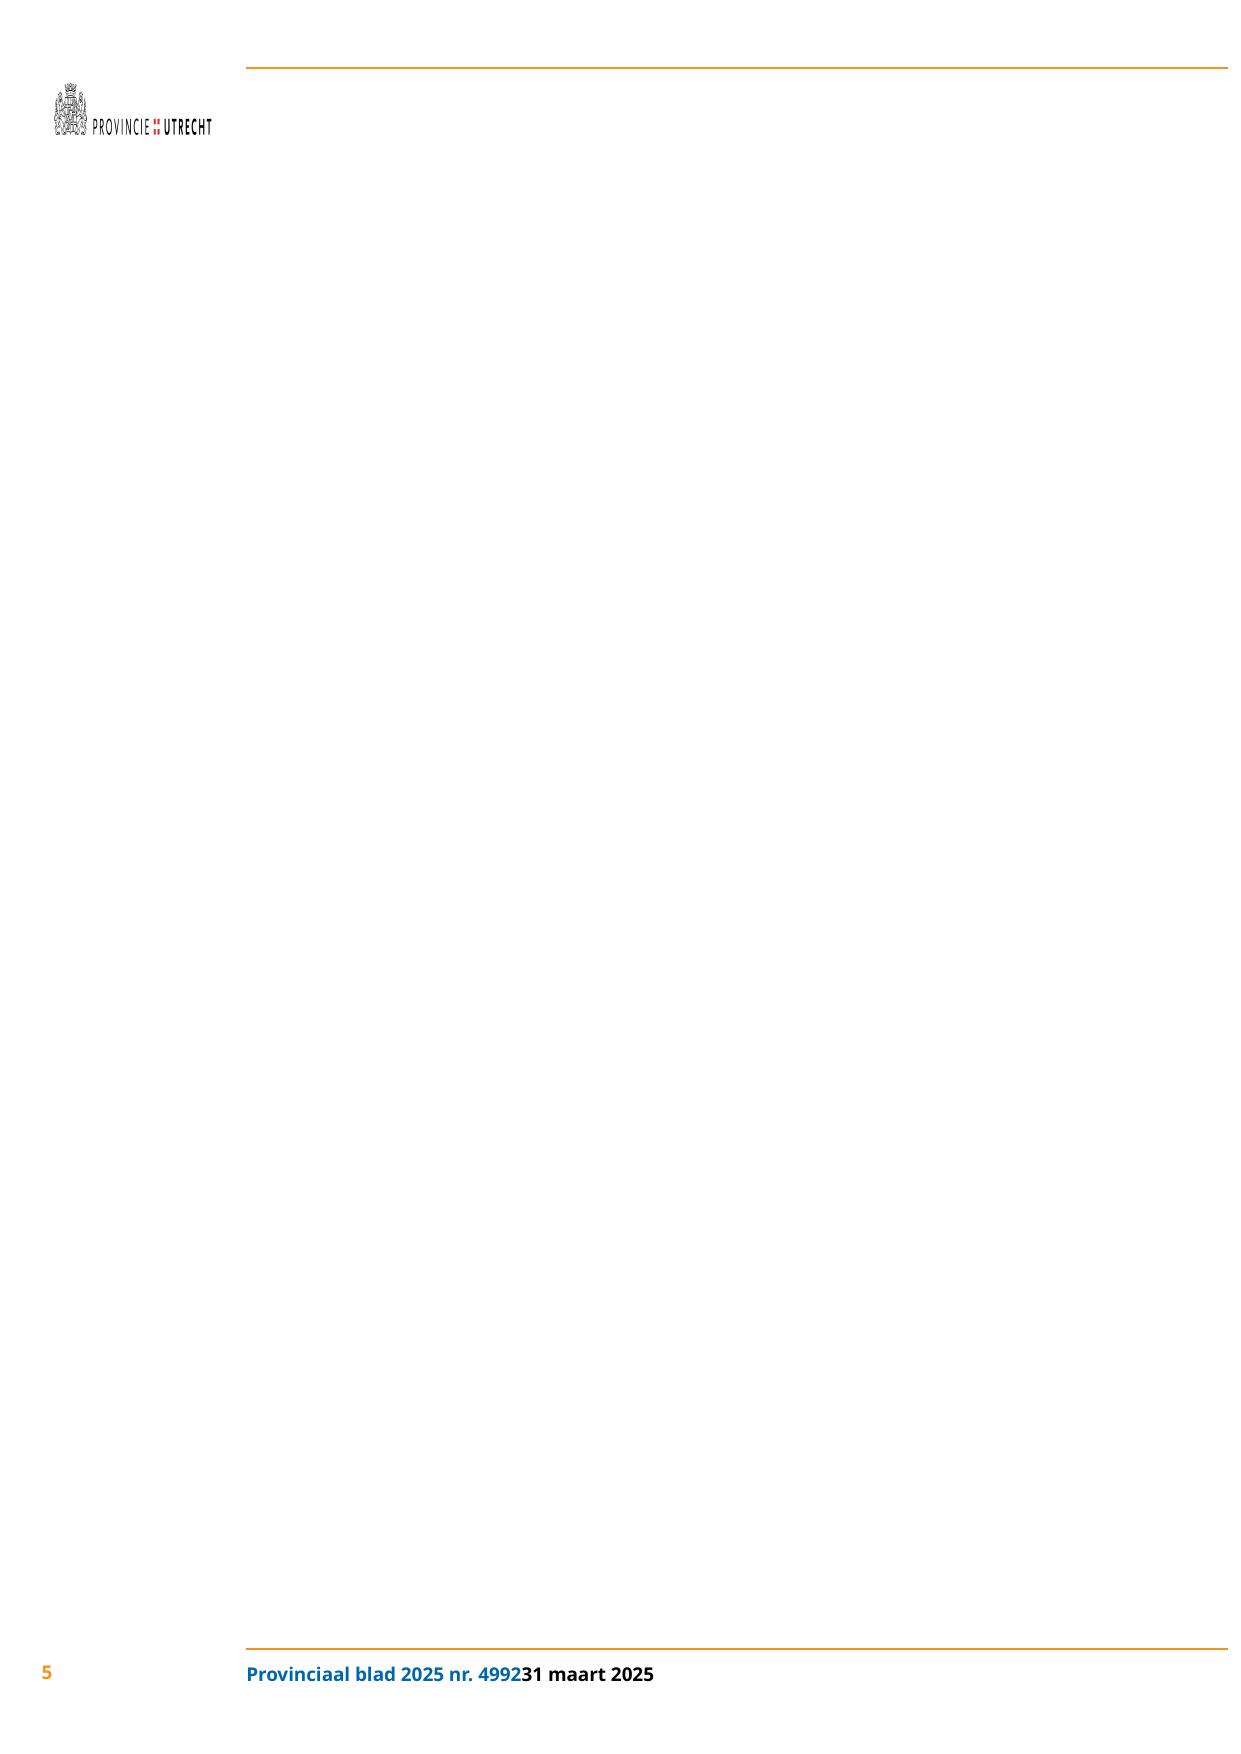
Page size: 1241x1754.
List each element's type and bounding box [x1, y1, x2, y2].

picture [41, 47, 231, 172]
